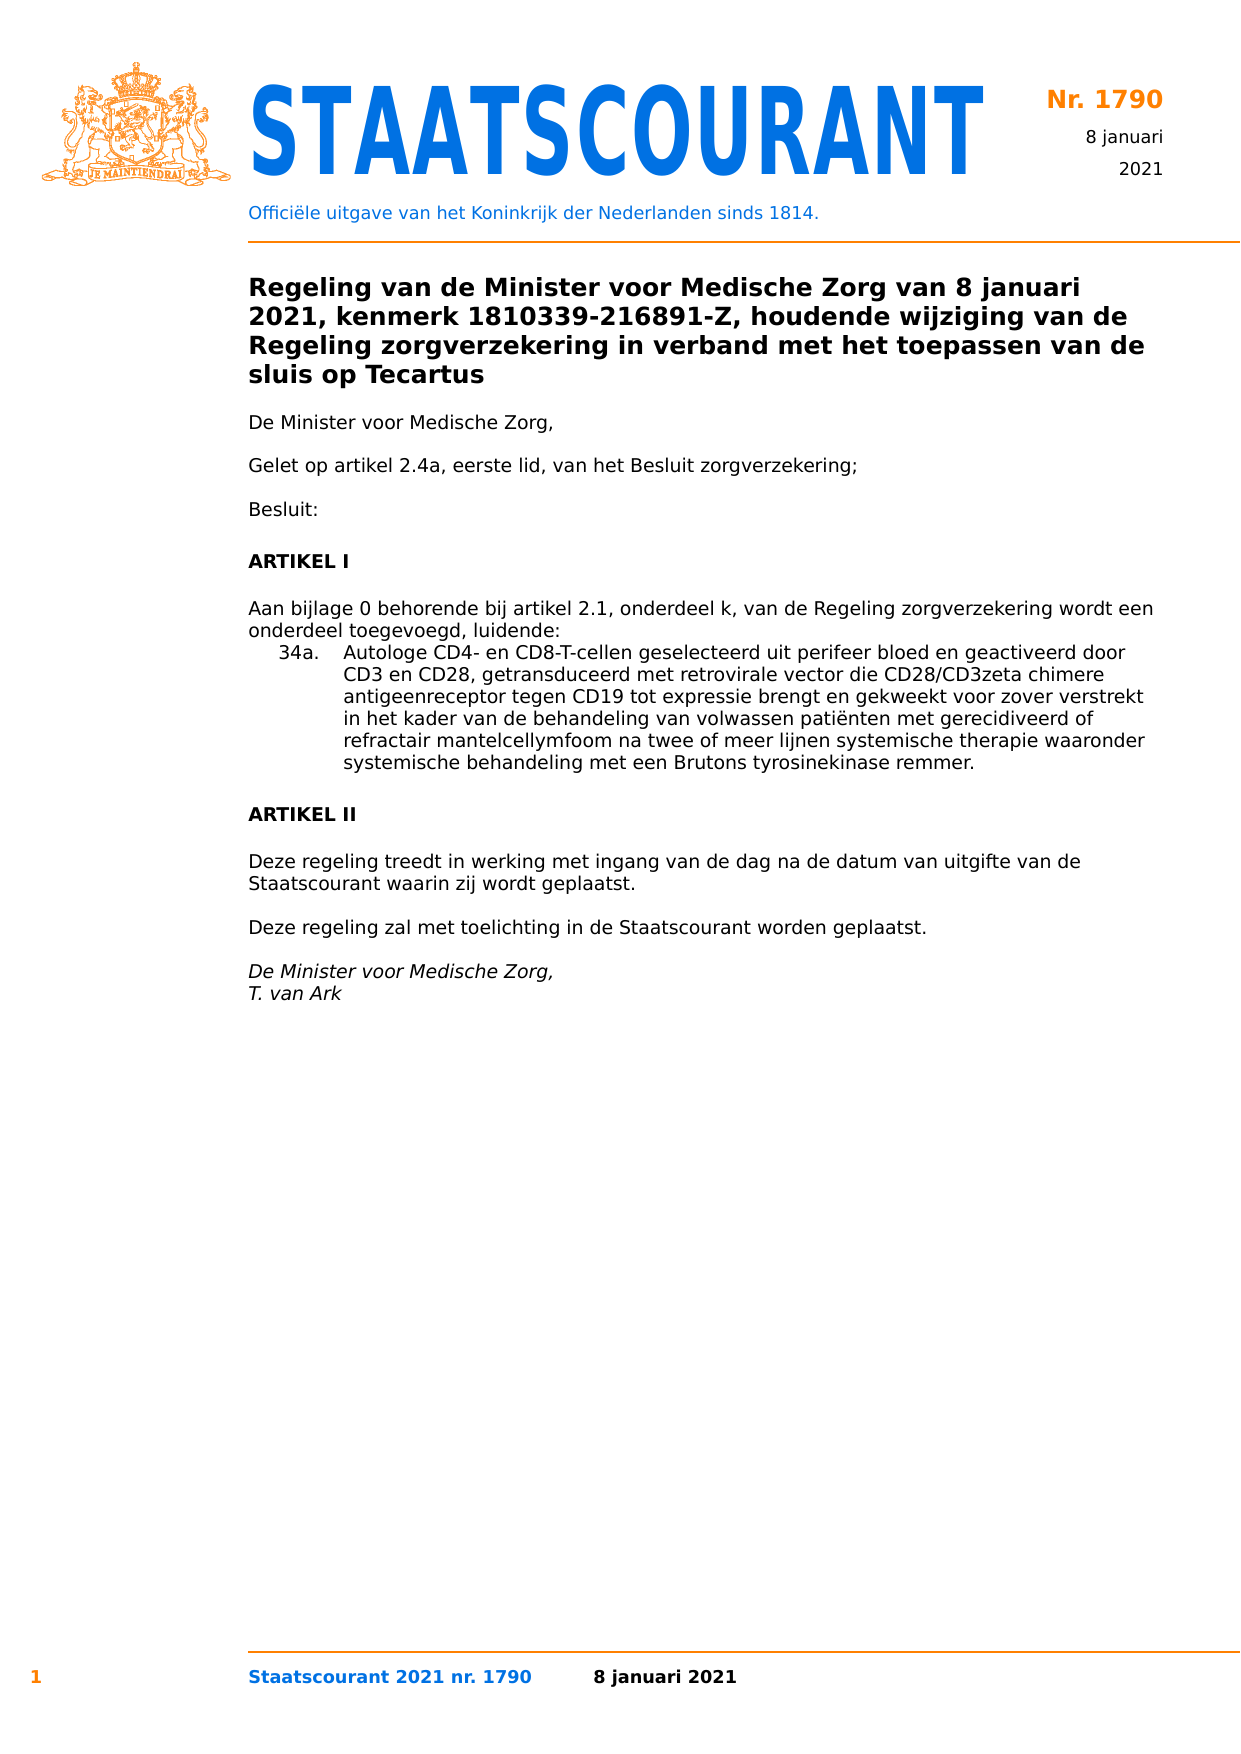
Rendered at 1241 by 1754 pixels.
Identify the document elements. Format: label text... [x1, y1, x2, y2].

subtitle ARTIKEL I [248, 551, 1163, 573]
subtitle Regeling van de Minister voor Medische Zorg van 8 januari 2021, kenmerk 1810339-216891-Z, houdende wijziging van de Regeling zorgverzekering in verband met het toepassen van de sluis op Tecartus [248, 273, 1163, 390]
text De Minister voor Medische Zorg, T. van Ark [248, 961, 1163, 1005]
table_cell 8 januari [998, 121, 1240, 153]
text Deze regeling treedt in werking met ingang van de dag na de datum van uitgifte van de Staatscourant waarin zij wordt geplaatst. [248, 851, 1163, 895]
text Deze regeling zal met toelichting in de Staatscourant worden geplaatst. [248, 917, 1163, 939]
text De Minister voor Medische Zorg, [248, 412, 1163, 433]
text Gelet op artikel 2.4a, eerste lid, van het Besluit zorgverzekering; [248, 455, 1163, 477]
text 34a. Autologe CD4- en CD8-T-cellen geselecteerd uit perifeer bloed en geactiveerd door CD3 en CD28, getransduceerd met retrovirale vector die CD28/CD3zeta chimere antigeenreceptor tegen CD19 tot expressie brengt en gekweekt voor zover verstrekt in het kader van de behandeling van volwassen patiënten met gerecidiveerd of refractair mantelcellymfoom na twee of meer lijnen systemische therapie waaronder systemische behandeling met een Brutons tyrosinekinase remmer. [278, 642, 1163, 774]
table_header Nr. 1790 [998, 62, 1240, 121]
text Aan bijlage 0 behorende bij artikel 2.1, onderdeel k, van de Regeling zorgverzekering wordt een onderdeel toegevoegd, luidende: [248, 598, 1163, 642]
picture [41, 62, 231, 186]
text Besluit: [248, 499, 1163, 521]
table_cell Officiële uitgave van het Koninkrijk der Nederlanden sinds 1814. [248, 203, 1240, 241]
table_cell 2021 [998, 153, 1240, 203]
table_header [25, 62, 248, 241]
table_header STAATSCOURANT [248, 62, 998, 203]
subtitle ARTIKEL II [248, 804, 1163, 826]
